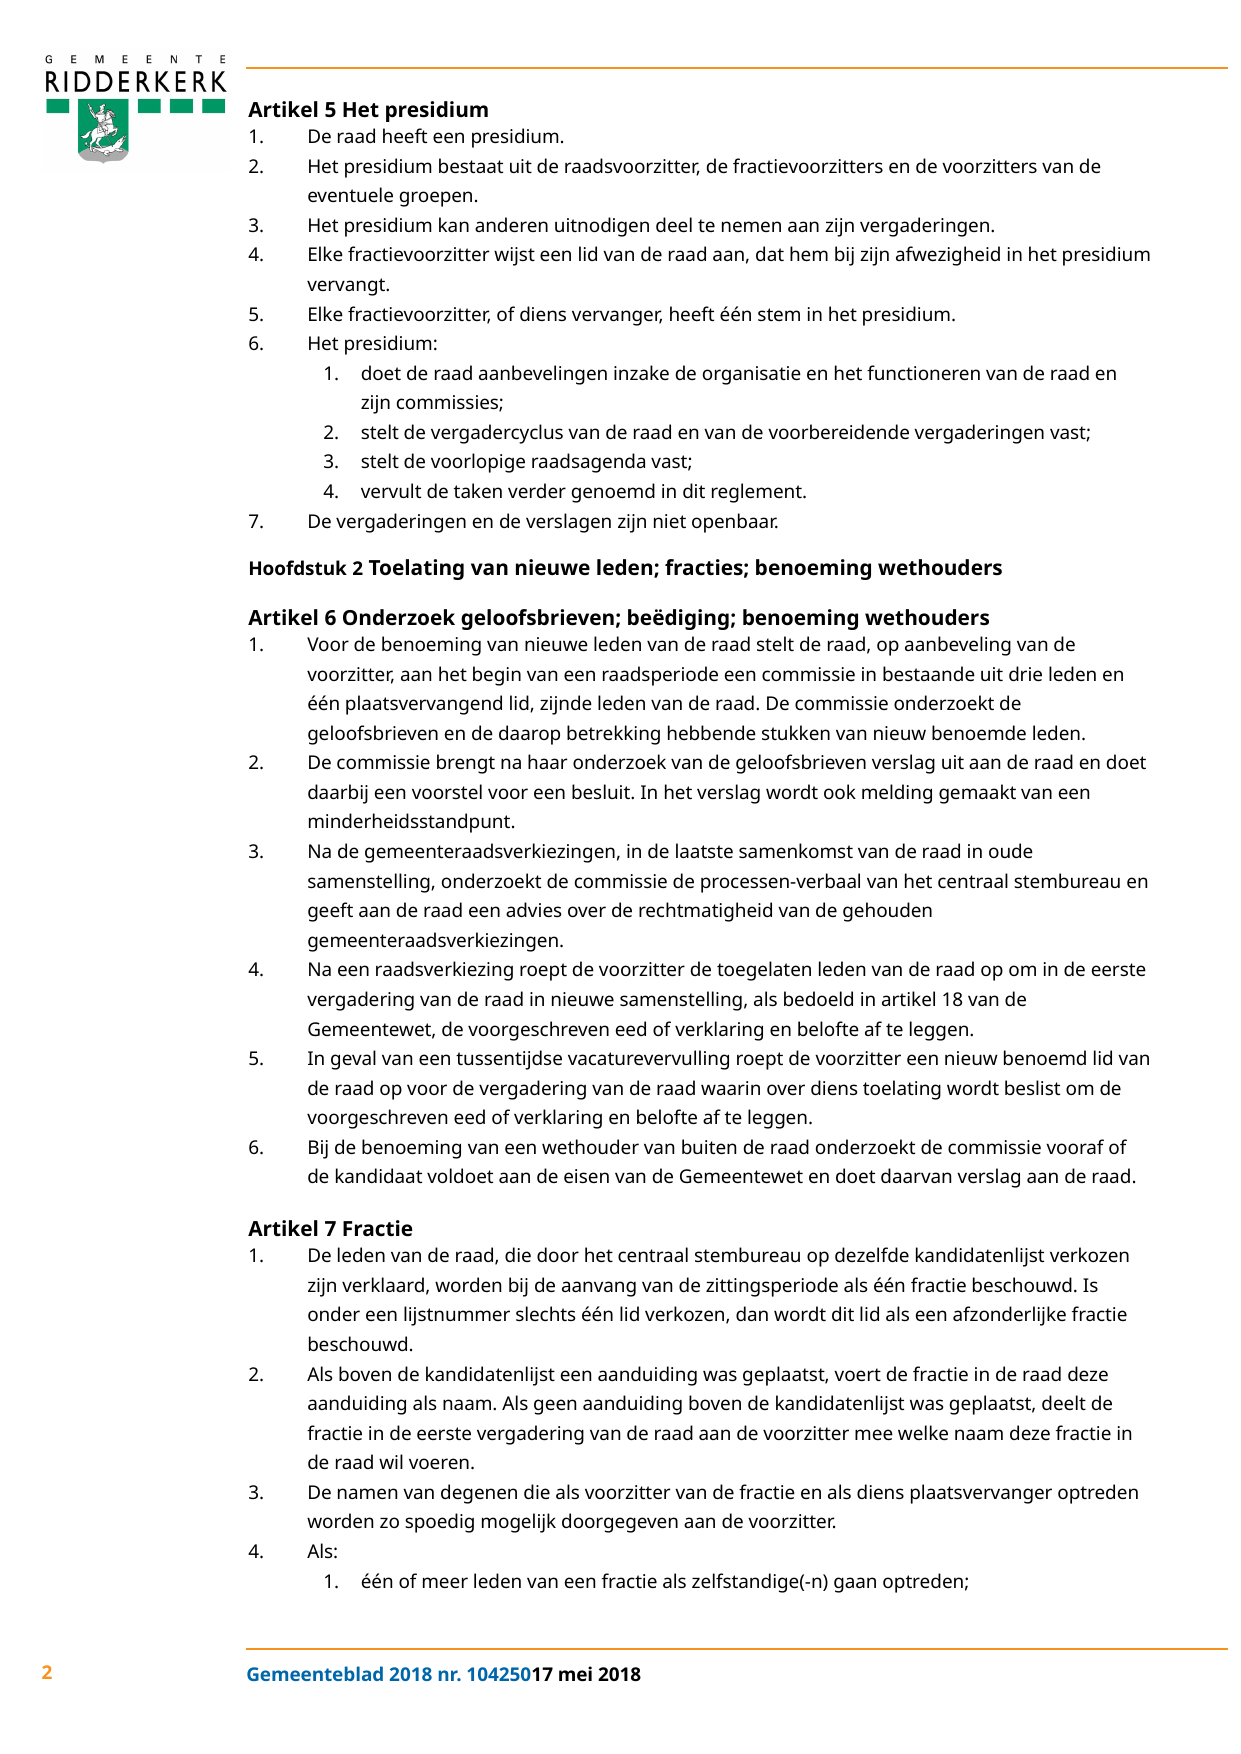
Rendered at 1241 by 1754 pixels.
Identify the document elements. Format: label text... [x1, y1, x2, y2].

list Voor de benoeming van nieuwe leden van de raad stelt de raad, op aanbeveling van de voorzitter, aan het begin van een raadsperiode een commissie in bestaande uit drie leden en één plaatsvervangend lid, zijnde leden van de raad. De commissie onderzoekt de geloofsbrieven en de daarop betrekking hebbende stukken van nieuw benoemde leden. [248, 631, 1152, 746]
list één of meer leden van een fractie als zelfstandige(-n) gaan optreden; [323, 1568, 1152, 1594]
list De namen van degenen die als voorzitter van de fractie en als diens plaatsvervanger optreden worden zo spoedig mogelijk doorgegeven aan de voorzitter. [248, 1479, 1152, 1534]
list Het presidium bestaat uit de raadsvoorzitter, de fractievoorzitters en de voorzitters van de eventuele groepen. [248, 153, 1152, 208]
list Het presidium kan anderen uitnodigen deel te nemen aan zijn vergaderingen. [248, 212, 1152, 238]
text Hoofdstuk 2 Toelating van nieuwe leden; fracties; benoeming wethouders [248, 553, 1152, 582]
text Artikel 7 Fractie [248, 1214, 1152, 1242]
list Bij de benoeming van een wethouder van buiten de raad onderzoekt de commissie vooraf of de kandidaat voldoet aan de eisen van de Gemeentewet en doet daarvan verslag aan de raad. [248, 1134, 1152, 1189]
list doet de raad aanbevelingen inzake de organisatie en het functioneren van de raad en zijn commissies; [323, 360, 1152, 415]
picture [41, 47, 231, 172]
list De leden van de raad, die door het centraal stembureau op dezelfde kandidatenlijst verkozen zijn verklaard, worden bij de aanvang van de zittingsperiode als één fractie beschouwd. Is onder een lijstnummer slechts één lid verkozen, dan wordt dit lid als een afzonderlijke fractie beschouwd. [248, 1242, 1152, 1357]
list stelt de vergadercyclus van de raad en van de voorbereidende vergaderingen vast; [323, 419, 1152, 445]
list Na een raadsverkiezing roept de voorzitter de toegelaten leden van de raad op om in de eerste vergadering van de raad in nieuwe samenstelling, als bedoeld in artikel 18 van de Gemeentewet, de voorgeschreven eed of verklaring en belofte af te leggen. [248, 957, 1152, 1041]
list Als boven de kandidatenlijst een aanduiding was geplaatst, voert de fractie in de raad deze aanduiding als naam. Als geen aanduiding boven de kandidatenlijst was geplaatst, deelt de fractie in de eerste vergadering van de raad aan de voorzitter mee welke naam deze fractie in de raad wil voeren. [248, 1361, 1152, 1475]
list Elke fractievoorzitter, of diens vervanger, heeft één stem in het presidium. [248, 301, 1152, 326]
list De commissie brengt na haar onderzoek van de geloofsbrieven verslag uit aan de raad en doet daarbij een voorstel voor een besluit. In het verslag wordt ook melding gemaakt van een minderheidsstandpunt. [248, 749, 1152, 834]
list De raad heeft een presidium. [248, 123, 1152, 149]
list In geval van een tussentijdse vacaturevervulling roept de voorzitter een nieuw benoemd lid van de raad op voor de vergadering van de raad waarin over diens toelating wordt beslist om de voorgeschreven eed of verklaring en belofte af te leggen. [248, 1045, 1152, 1130]
list Elke fractievoorzitter wijst een lid van de raad aan, dat hem bij zijn afwezigheid in het presidium vervangt. [248, 242, 1152, 297]
list Na de gemeenteraadsverkiezingen, in de laatste samenkomst van de raad in oude samenstelling, onderzoekt de commissie de processen-verbaal van het centraal stembureau en geeft aan de raad een advies over de rechtmatigheid van de gehouden gemeenteraadsverkiezingen. [248, 838, 1152, 953]
list Het presidium: [248, 330, 1152, 356]
text Artikel 5 Het presidium [248, 95, 1152, 123]
list Als: [248, 1538, 1152, 1564]
list stelt de voorlopige raadsagenda vast; [323, 449, 1152, 474]
list vervult de taken verder genoemd in dit reglement. [323, 478, 1152, 504]
text Artikel 6 Onderzoek geloofsbrieven; beëdiging; benoeming wethouders [248, 603, 1152, 631]
list De vergaderingen en de verslagen zijn niet openbaar. [248, 508, 1152, 533]
